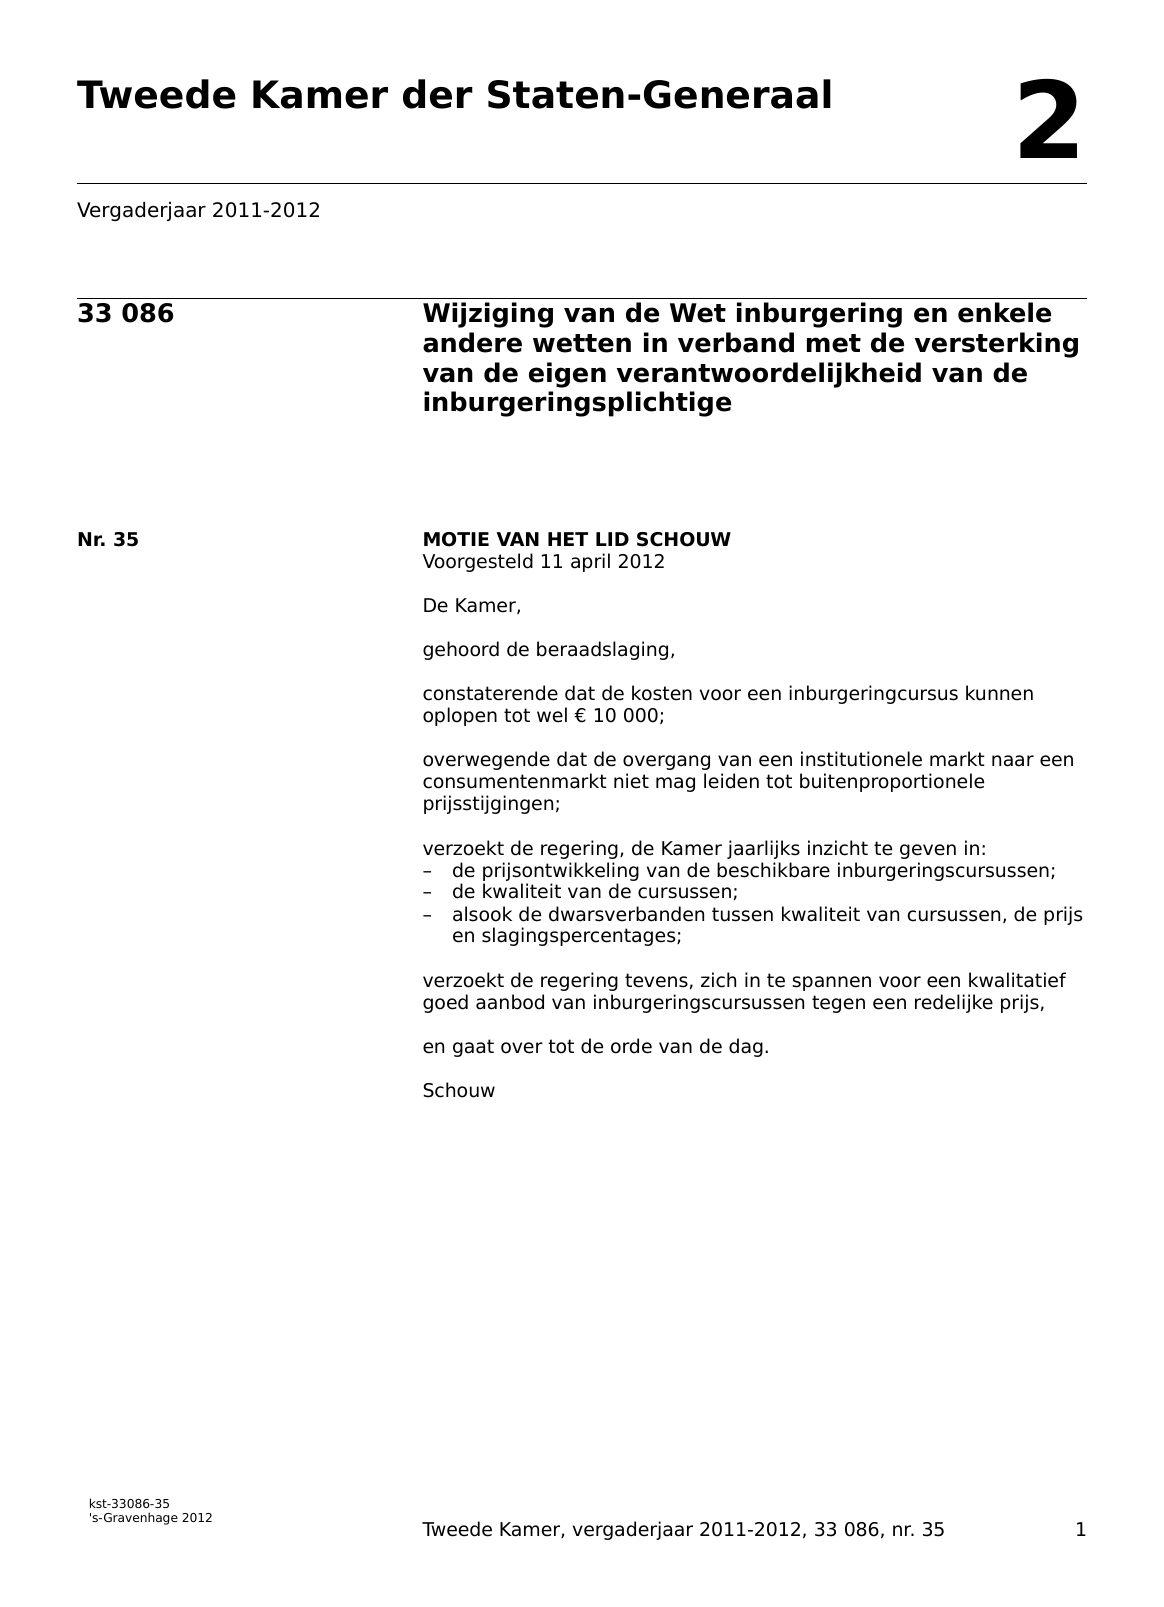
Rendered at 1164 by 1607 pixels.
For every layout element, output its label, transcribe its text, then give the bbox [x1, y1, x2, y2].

text – de kwaliteit van de cursussen; [422, 881, 1087, 903]
text kst-33086-35 [88, 1497, 323, 1511]
text en gaat over tot de orde van de dag. [422, 1036, 1087, 1058]
text verzoekt de regering tevens, zich in te spannen voor een kwalitatief goed aanbod van inburgeringscursussen tegen een redelijke prijs, [422, 969, 1087, 1013]
table_header 2 [886, 59, 1087, 183]
subtitle Nr. 35 MOTIE VAN HET LID SCHOUW [77, 529, 1087, 551]
text – de prijsontwikkeling van de beschikbare inburgeringscursussen; [422, 859, 1087, 881]
text De Kamer, [422, 595, 1087, 617]
text gehoord de beraadslaging, [422, 639, 1087, 661]
text verzoekt de regering, de Kamer jaarlijks inzicht te geven in: [422, 837, 1087, 859]
table_cell Vergaderjaar 2011-2012 [77, 184, 1087, 298]
table_header Tweede Kamer der Staten-Generaal [77, 59, 886, 183]
text Voorgesteld 11 april 2012 [422, 551, 1087, 573]
text constaterende dat de kosten voor een inburgeringcursus kunnen oplopen tot wel € 10 000; [422, 683, 1087, 727]
text 's-Gravenhage 2012 [88, 1511, 323, 1525]
text – alsook de dwarsverbanden tussen kwaliteit van cursussen, de prijs en slagingspercentages; [422, 903, 1087, 947]
text Schouw [422, 1080, 1087, 1102]
text overwegende dat de overgang van een institutionele markt naar een consumentenmarkt niet mag leiden tot buitenproportionele prijsstijgingen; [422, 749, 1087, 815]
subtitle 33 086 Wijziging van de Wet inburgering en enkele andere wetten in verband met de versterking van de eigen verantwoordelijkheid van de inburgeringsplichtige [77, 299, 1087, 418]
